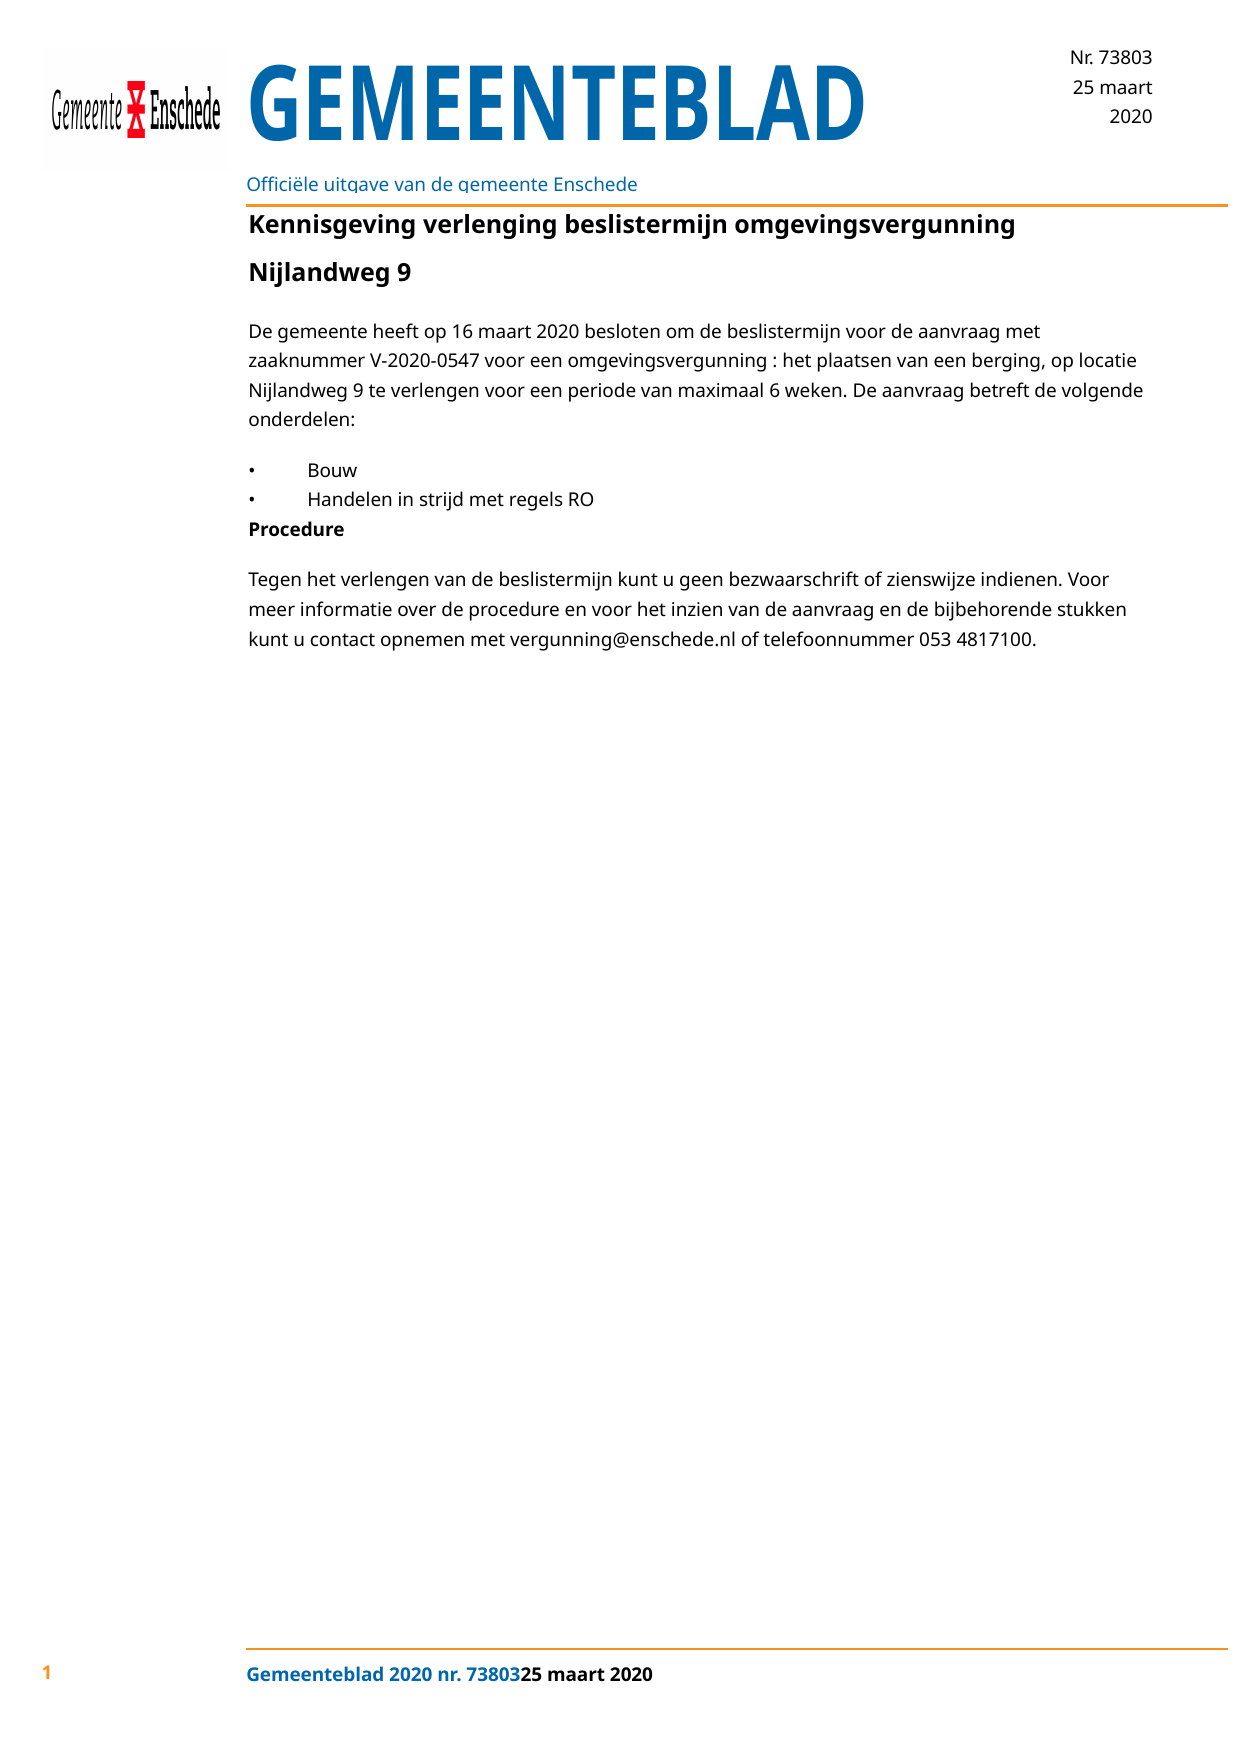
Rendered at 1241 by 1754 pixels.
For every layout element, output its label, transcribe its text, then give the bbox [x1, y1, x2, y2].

text De gemeente heeft op 16 maart 2020 besloten om de beslistermijn voor de aanvraag met zaaknummer V-2020-0547 voor een omgevingsvergunning : het plaatsen van een berging, op locatie Nijlandweg 9 te verlengen voor een periode van maximaal 6 weken. De aanvraag betreft de volgende onderdelen: [248, 318, 1152, 432]
text Kennisgeving verlenging beslistermijn omgevingsvergunning Nijlandweg 9 [248, 207, 1152, 288]
picture [41, 47, 231, 172]
text Tegen het verlengen van de beslistermijn kunt u geen bezwaarschrift of zienswijze indienen. Voor meer informatie over de procedure en voor het inzien van de aanvraag en de bijbehorende stukken kunt u contact opnemen met vergunning@enschede.nl of telefoonnummer 053 4817100. [248, 567, 1152, 652]
list Handelen in strijd met regels RO [248, 487, 1152, 512]
list Bouw [248, 457, 1152, 483]
text Procedure [248, 516, 1152, 542]
